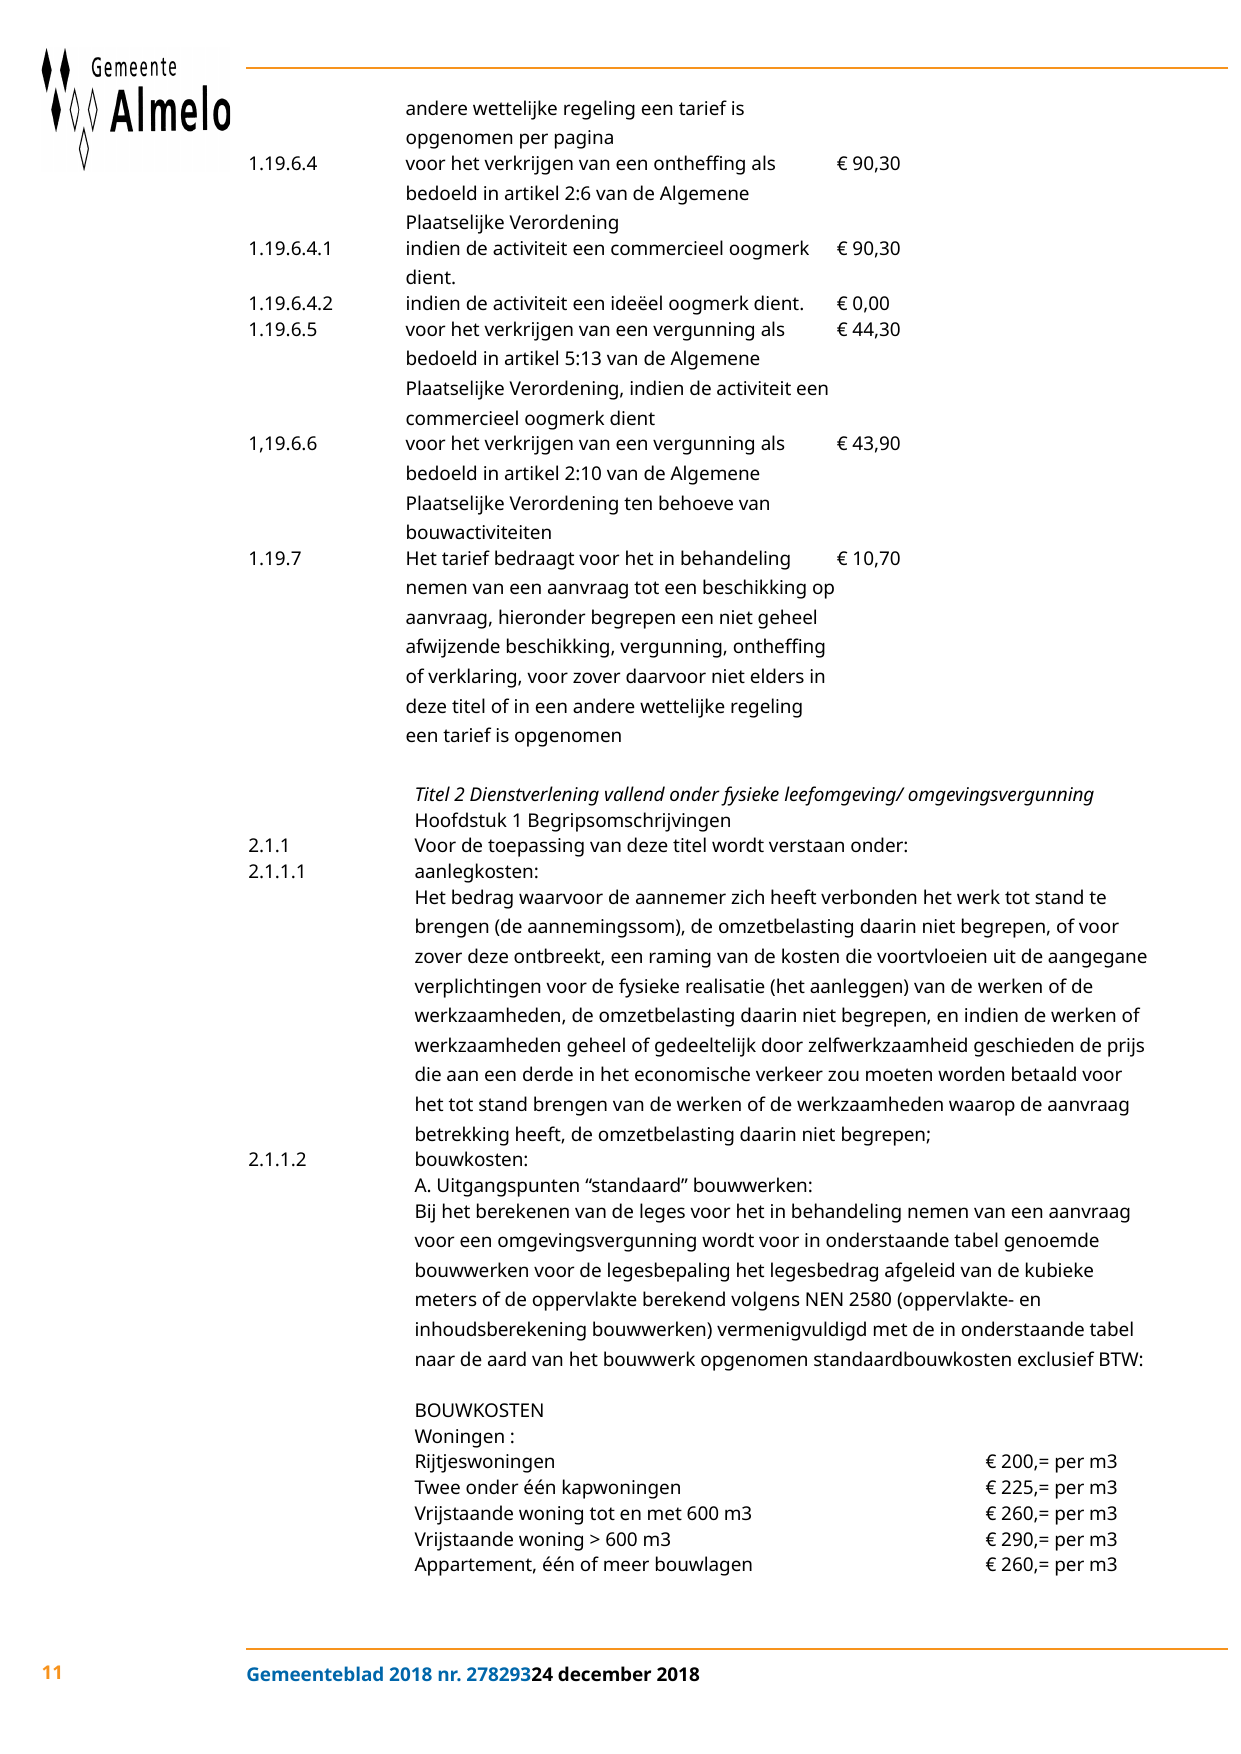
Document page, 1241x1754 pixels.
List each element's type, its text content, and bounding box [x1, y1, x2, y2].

table_cell [819, 807, 985, 833]
table_cell Woningen : [414, 1423, 819, 1449]
picture [41, 47, 231, 172]
table_cell € 0,00 [837, 290, 1152, 316]
table_cell [985, 1423, 1152, 1449]
table_cell voor het verkrijgen van een vergunning als bedoeld in artikel 5:13 van de Algemene Plaatselijke Verordening, indien de activiteit een commercieel oogmerk dient [405, 316, 837, 431]
table_cell € 290,= per m3 [985, 1526, 1152, 1552]
table_cell [819, 1372, 985, 1397]
table_cell [819, 1500, 985, 1526]
table_cell [819, 1552, 985, 1577]
table_cell indien de activiteit een commercieel oogmerk dient. [405, 235, 837, 290]
table_header [248, 781, 414, 807]
table_cell [819, 1578, 985, 1603]
table_cell voor het verkrijgen van een vergunning als bedoeld in artikel 2:10 van de Algemene Plaatselijke Verordening ten behoeve van bouwactiviteiten [405, 431, 837, 545]
table_cell [248, 95, 405, 150]
table_cell [248, 1423, 414, 1449]
table_cell [248, 1372, 414, 1397]
table_cell Bij het berekenen van de leges voor het in behandeling nemen van een aanvraag voor een omgevingsvergunning wordt voor in onderstaande tabel genoemde bouwwerken voor de legesbepaling het legesbedrag afgeleid van de kubieke meters of de oppervlakte berekend volgens NEN 2580 (oppervlakte- en inhoudsberekening bouwwerken) vermenigvuldigd met de in onderstaande tabel naar de aard van het bouwwerk opgenomen standaardbouwkosten exclusief BTW: [414, 1198, 1152, 1372]
table_cell BOUWKOSTEN [414, 1397, 1152, 1423]
table_cell [985, 807, 1152, 833]
table_cell [248, 1526, 414, 1552]
table_cell 1.19.6.4 [248, 150, 405, 235]
table_cell bouwkosten: [414, 1146, 819, 1172]
table_cell voor het verkrijgen van een ontheffing als bedoeld in artikel 2:6 van de Algemene Plaatselijke Verordening [405, 150, 837, 235]
table_cell € 260,= per m3 [985, 1552, 1152, 1577]
table_cell [819, 1526, 985, 1552]
table_cell [414, 1578, 819, 1603]
table_cell [985, 1146, 1152, 1172]
table_cell Appartement, één of meer bouwlagen [414, 1552, 819, 1577]
table_header Titel 2 Dienstverlening vallend onder fysieke leefomgeving/ omgevingsvergunning [414, 781, 1152, 807]
table_cell [248, 1500, 414, 1526]
table_cell [248, 1198, 414, 1372]
table_cell € 44,30 [837, 316, 1152, 431]
table_cell A. Uitgangspunten “standaard” bouwwerken: [414, 1172, 819, 1198]
table_cell [248, 1578, 414, 1603]
table_cell € 225,= per m3 [985, 1475, 1152, 1500]
table_cell [819, 1146, 985, 1172]
table_cell [837, 95, 1152, 150]
table_cell 1.19.6.4.2 [248, 290, 405, 316]
table_cell [248, 807, 414, 833]
table_cell [248, 1475, 414, 1500]
table_cell [248, 1449, 414, 1474]
table_cell € 260,= per m3 [985, 1500, 1152, 1526]
table_cell 1,19.6.6 [248, 431, 405, 545]
table_cell [819, 1172, 985, 1198]
table_cell Het bedrag waarvoor de aannemer zich heeft verbonden het werk tot stand te brengen (de aannemingssom), de omzetbelasting daarin niet begrepen, of voor zover deze ontbreekt, een raming van de kosten die voortvloeien uit de aangegane verplichtingen voor de fysieke realisatie (het aanleggen) van de werken of de werkzaamheden, de omzetbelasting daarin niet begrepen, en indien de werken of werkzaamheden geheel of gedeeltelijk door zelfwerkzaamheid geschieden de prijs die aan een derde in het economische verkeer zou moeten worden betaald voor het tot stand brengen van de werken of de werkzaamheden waarop de aanvraag betrekking heeft, de omzetbelasting daarin niet begrepen; [414, 884, 1152, 1146]
table_cell aanlegkosten: [414, 858, 1152, 884]
table_cell Hoofdstuk 1 Begripsomschrijvingen [414, 807, 819, 833]
table_cell [414, 1372, 819, 1397]
table_cell 1.19.6.4.1 [248, 235, 405, 290]
table_cell [248, 1552, 414, 1577]
table_cell 1.19.7 [248, 545, 405, 748]
table_cell [248, 1172, 414, 1198]
table_cell € 200,= per m3 [985, 1449, 1152, 1474]
table_cell [819, 1449, 985, 1474]
table_cell Vrijstaande woning tot en met 600 m3 [414, 1500, 819, 1526]
table_cell Het tarief bedraagt voor het in behandeling nemen van een aanvraag tot een beschikking op aanvraag, hieronder begrepen een niet geheel afwijzende beschikking, vergunning, ontheffing of verklaring, voor zover daarvoor niet elders in deze titel of in een andere wettelijke regeling een tarief is opgenomen [405, 545, 837, 748]
table_cell [985, 1372, 1152, 1397]
table_cell [248, 1397, 414, 1423]
table_cell [819, 1475, 985, 1500]
table_cell [819, 1423, 985, 1449]
table_cell Twee onder één kapwoningen [414, 1475, 819, 1500]
table_cell € 10,70 [837, 545, 1152, 748]
table_cell 2.1.1.1 [248, 858, 414, 884]
table_cell 1.19.6.5 [248, 316, 405, 431]
table_cell andere wettelijke regeling een tarief is opgenomen per pagina [405, 95, 837, 150]
table_cell 2.1.1.2 [248, 1146, 414, 1172]
table_cell € 43,90 [837, 431, 1152, 545]
table_cell Voor de toepassing van deze titel wordt verstaan onder: [414, 833, 1152, 858]
table_cell [248, 884, 414, 1146]
table_cell 2.1.1 [248, 833, 414, 858]
table_cell € 90,30 [837, 150, 1152, 235]
table_cell € 90,30 [837, 235, 1152, 290]
table_cell [985, 1172, 1152, 1198]
table_cell Rijtjeswoningen [414, 1449, 819, 1474]
table_cell indien de activiteit een ideëel oogmerk dient. [405, 290, 837, 316]
table_cell Vrijstaande woning > 600 m3 [414, 1526, 819, 1552]
table_cell [985, 1578, 1152, 1603]
